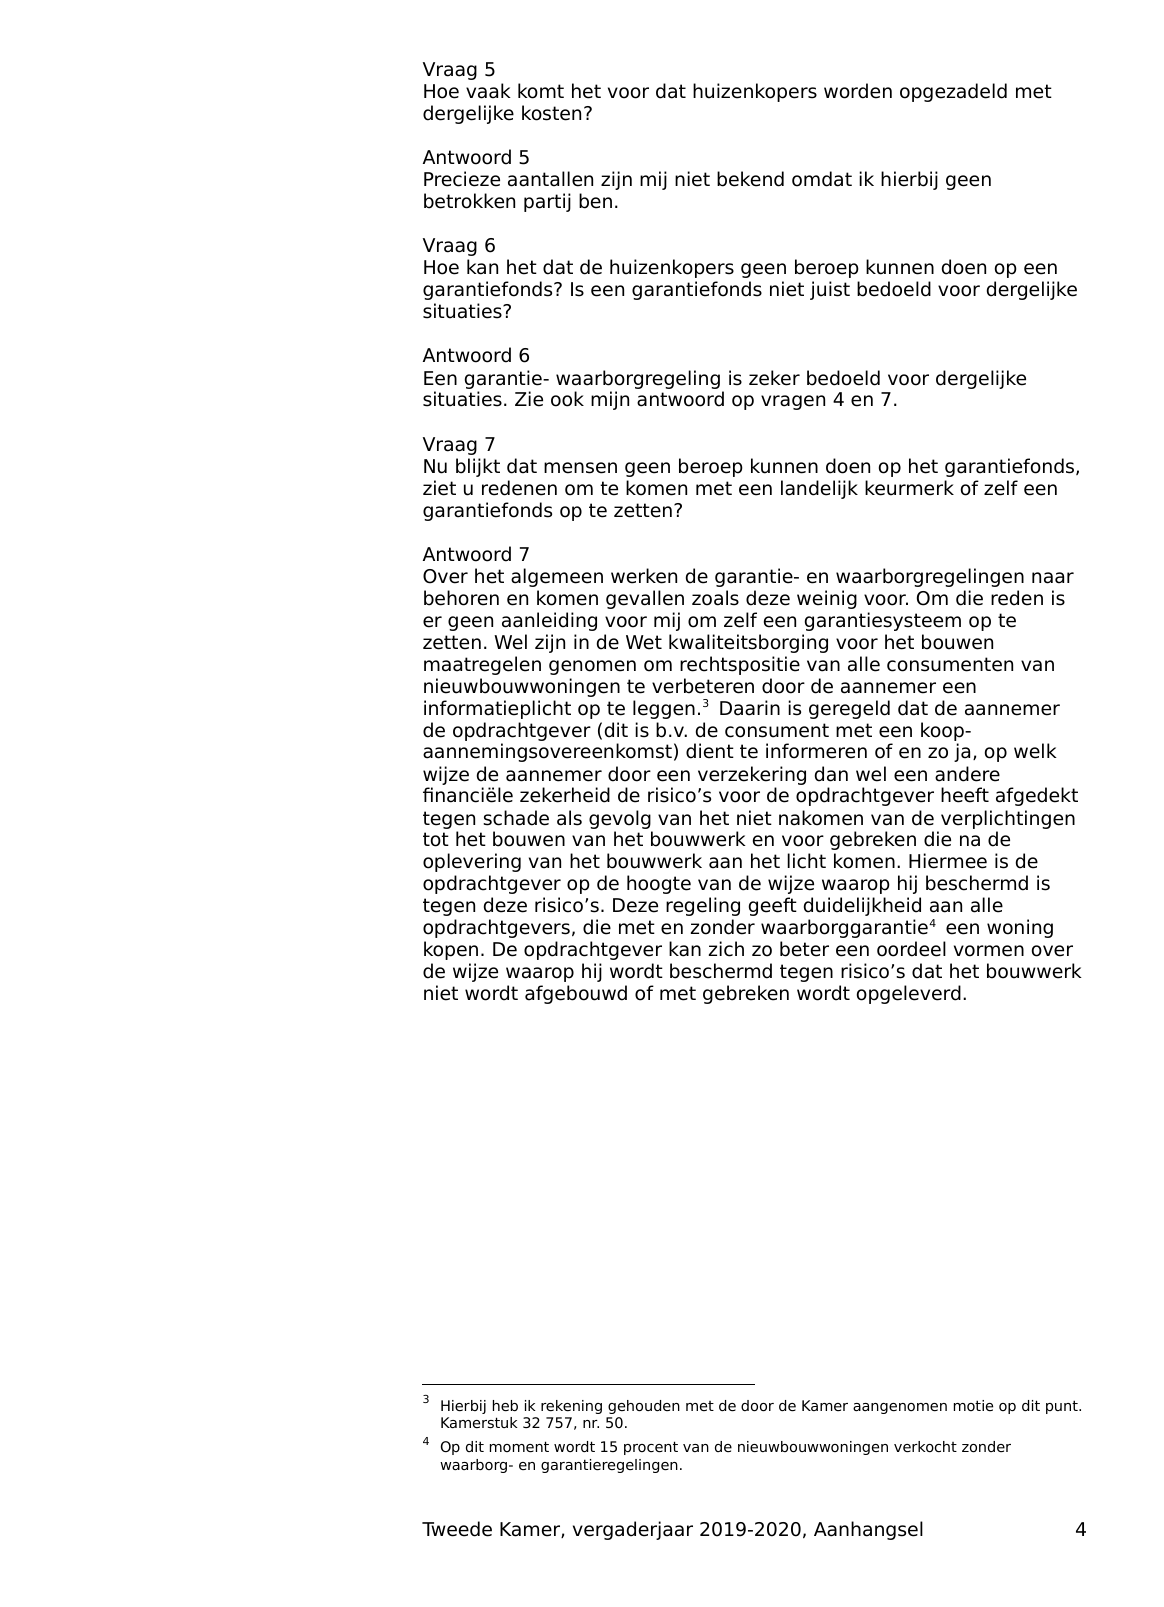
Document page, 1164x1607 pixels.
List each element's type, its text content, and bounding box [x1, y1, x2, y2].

text Een garantie- waarborgregeling is zeker bedoeld voor dergelijke situaties. Zie ook mijn antwoord op vragen 4 en 7. [422, 367, 1087, 411]
text Vraag 6 [422, 235, 1087, 257]
text Vraag 5 [422, 59, 1087, 81]
text Over het algemeen werken de garantie- en waarborgregelingen naar behoren en komen gevallen zoals deze weinig voor. Om die reden is er geen aanleiding voor mij om zelf een garantiesysteem op te zetten. Wel zijn in de Wet kwaliteitsborging voor het bouwen maatregelen genomen om rechtspositie van alle consumenten van nieuwbouwwoningen te verbeteren door de aannemer een informatieplicht op te leggen. Daarin is geregeld dat de aannemer de opdrachtgever (dit is b.v. de consument met een koop- aannemingsovereenkomst) dient te informeren of en zo ja, op welk wijze de aannemer door een verzekering dan wel een andere financiële zekerheid de risico’s voor de opdrachtgever heeft afgedekt tegen schade als gevolg van het niet nakomen van de verplichtingen tot het bouwen van het bouwwerk en voor gebreken die na de oplevering van het bouwwerk aan het licht komen. Hiermee is de opdrachtgever op de hoogte van de wijze waarop hij beschermd is tegen deze risico’s. Deze regeling geeft duidelijkheid aan alle opdrachtgevers, die met en zonder waarborggarantie een woning kopen. De opdrachtgever kan zich zo beter een oordeel vormen over de wijze waarop hij wordt beschermd tegen risico’s dat het bouwwerk niet wordt afgebouwd of met gebreken wordt opgeleverd. [422, 566, 1087, 1005]
text Antwoord 5 [422, 147, 1087, 169]
text Hoe kan het dat de huizenkopers geen beroep kunnen doen op een garantiefonds? Is een garantiefonds niet juist bedoeld voor dergelijke situaties? [422, 257, 1087, 323]
text Antwoord 7 [422, 544, 1087, 566]
text Precieze aantallen zijn mij niet bekend omdat ik hierbij geen betrokken partij ben. [422, 169, 1087, 213]
text Hierbij heb ik rekening gehouden met de door de Kamer aangenomen motie op dit punt. Kamerstuk 32 757, nr. 50. [422, 1393, 1087, 1432]
text Nu blijkt dat mensen geen beroep kunnen doen op het garantiefonds, ziet u redenen om te komen met een landelijk keurmerk of zelf een garantiefonds op te zetten? [422, 456, 1087, 521]
text Op dit moment wordt 15 procent van de nieuwbouwwoningen verkocht zonder waarborg- en garantieregelingen. [422, 1435, 1087, 1474]
text Vraag 7 [422, 433, 1087, 456]
text Hoe vaak komt het voor dat huizenkopers worden opgezadeld met dergelijke kosten? [422, 81, 1087, 125]
text Antwoord 6 [422, 345, 1087, 367]
